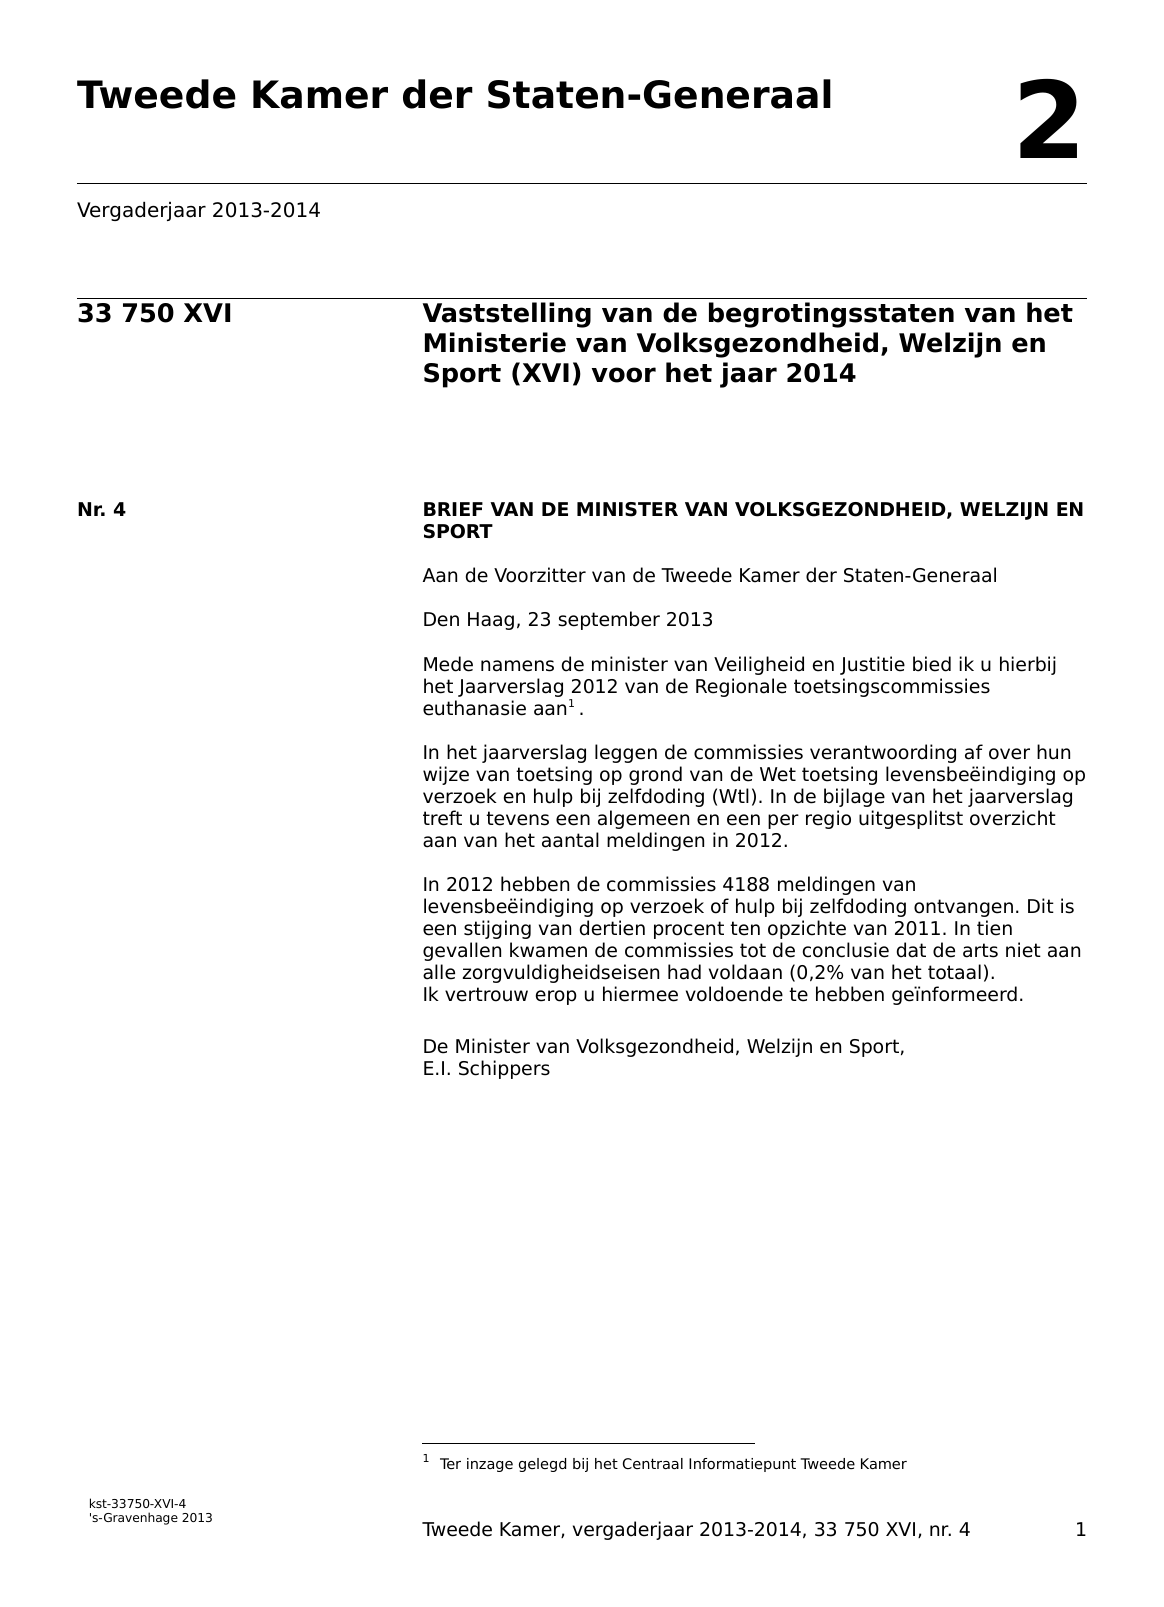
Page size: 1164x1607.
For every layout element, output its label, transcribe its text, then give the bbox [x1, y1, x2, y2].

text In het jaarverslag leggen de commissies verantwoording af over hun wijze van toetsing op grond van de Wet toetsing levensbeëindiging op verzoek en hulp bij zelfdoding (Wtl). In de bijlage van het jaarverslag treft u tevens een algemeen en een per regio uitgesplitst overzicht aan van het aantal meldingen in 2012. [422, 742, 1087, 852]
text 's-Gravenhage 2013 [88, 1511, 323, 1525]
text Den Haag, 23 september 2013 [422, 609, 1087, 631]
subtitle 33 750 XVI Vaststelling van de begrotingsstaten van het Ministerie van Volksgezondheid, Welzijn en Sport (XVI) voor het jaar 2014 [77, 299, 1087, 388]
text In 2012 hebben de commissies 4188 meldingen van levensbeëindiging op verzoek of hulp bij zelfdoding ontvangen. Dit is een stijging van dertien procent ten opzichte van 2011. In tien gevallen kwamen de commissies tot de conclusie dat de arts niet aan alle zorgvuldigheidseisen had voldaan (0,2% van het totaal). [422, 874, 1087, 984]
text Mede namens de minister van Veiligheid en Justitie bied ik u hierbij het Jaarverslag 2012 van de Regionale toetsingscommissies euthanasie aan. [422, 653, 1087, 719]
subtitle Nr. 4 BRIEF VAN DE MINISTER VAN VOLKSGEZONDHEID, WELZIJN EN SPORT [77, 499, 1087, 543]
text Ter inzage gelegd bij het Centraal Informatiepunt Tweede Kamer [422, 1452, 1087, 1474]
text De Minister van Volksgezondheid, Welzijn en Sport, E.I. Schippers [422, 1036, 1087, 1079]
text Ik vertrouw erop u hiermee voldoende te hebben geïnformeerd. [422, 984, 1087, 1006]
table_header 2 [886, 59, 1087, 183]
table_cell Vergaderjaar 2013-2014 [77, 184, 1087, 298]
text Aan de Voorzitter van de Tweede Kamer der Staten-Generaal [422, 565, 1087, 587]
text kst-33750-XVI-4 [88, 1497, 323, 1511]
table_header Tweede Kamer der Staten-Generaal [77, 59, 886, 183]
